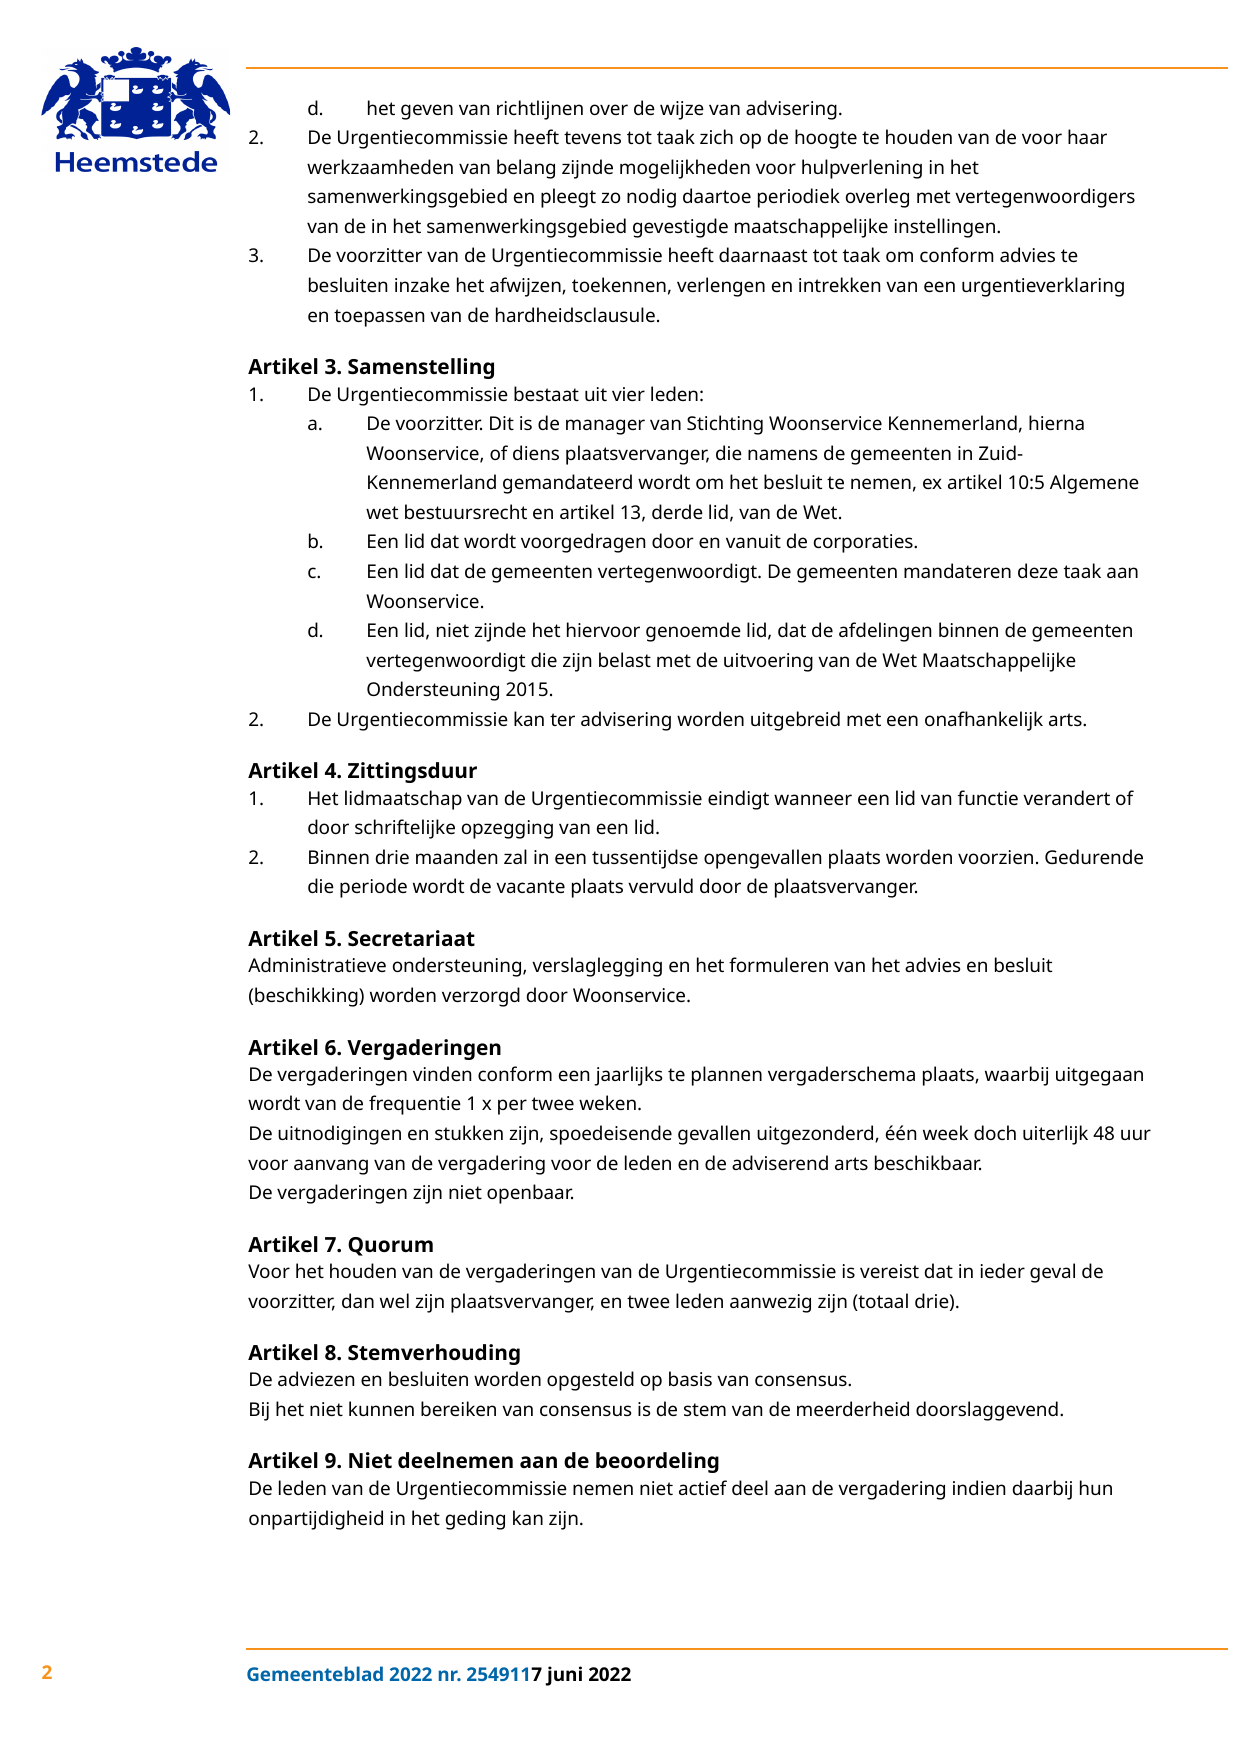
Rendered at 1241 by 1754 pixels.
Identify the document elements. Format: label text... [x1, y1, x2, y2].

list De voorzitter van de Urgentiecommissie heeft daarnaast tot taak om conform advies te besluiten inzake het afwijzen, toekennen, verlengen en intrekken van een urgentieverklaring en toepassen van de hardheidsclausule. [248, 243, 1152, 328]
text De uitnodigingen en stukken zijn, spoedeisende gevallen uitgezonderd, één week doch uiterlijk 48 uur voor aanvang van de vergadering voor de leden en de adviserend arts beschikbaar. [248, 1120, 1152, 1176]
text Administratieve ondersteuning, verslaglegging en het formuleren van het advies en besluit (beschikking) worden verzorgd door Woonservice. [248, 953, 1152, 1008]
list het geven van richtlijnen over de wijze van advisering. [307, 95, 1152, 121]
text Artikel 4. Zittingsduur [248, 757, 1152, 785]
text De adviezen en besluiten worden opgesteld op basis van consensus. [248, 1367, 1152, 1392]
text De vergaderingen zijn niet openbaar. [248, 1179, 1152, 1205]
text Artikel 5. Secretariaat [248, 924, 1152, 953]
text Artikel 7. Quorum [248, 1230, 1152, 1258]
list Een lid, niet zijnde het hiervoor genoemde lid, dat de afdelingen binnen de gemeenten vertegenwoordigt die zijn belast met de uitvoering van de Wet Maatschappelijke Ondersteuning 2015. [307, 617, 1152, 702]
list De voorzitter. Dit is de manager van Stichting Woonservice Kennemerland, hierna Woonservice, of diens plaatsvervanger, die namens de gemeenten in Zuid-Kennemerland gemandateerd wordt om het besluit te nemen, ex artikel 10:5 Algemene wet bestuursrecht en artikel 13, derde lid, van de Wet. [307, 410, 1152, 525]
text Artikel 6. Vergaderingen [248, 1033, 1152, 1061]
text Artikel 3. Samenstelling [248, 352, 1152, 381]
list Een lid dat wordt voorgedragen door en vanuit de corporaties. [307, 529, 1152, 554]
list De Urgentiecommissie kan ter advisering worden uitgebreid met een onafhankelijk arts. [248, 706, 1152, 732]
list De Urgentiecommissie bestaat uit vier leden: [248, 381, 1152, 406]
text Artikel 8. Stemverhouding [248, 1338, 1152, 1367]
list De Urgentiecommissie heeft tevens tot taak zich op de hoogte te houden van de voor haar werkzaamheden van belang zijnde mogelijkheden voor hulpverlening in het samenwerkingsgebied en pleegt zo nodig daartoe periodiek overleg met vertegenwoordigers van de in het samenwerkingsgebied gevestigde maatschappelijke instellingen. [248, 124, 1152, 239]
list Binnen drie maanden zal in een tussentijdse opengevallen plaats worden voorzien. Gedurende die periode wordt de vacante plaats vervuld door de plaatsvervanger. [248, 844, 1152, 899]
text Bij het niet kunnen bereiken van consensus is de stem van de meerderheid doorslaggevend. [248, 1396, 1152, 1422]
text De leden van de Urgentiecommissie nemen niet actief deel aan de vergadering indien daarbij hun onpartijdigheid in het geding kan zijn. [248, 1475, 1152, 1530]
text De vergaderingen vinden conform een jaarlijks te plannen vergaderschema plaats, waarbij uitgegaan wordt van de frequentie 1 x per twee weken. [248, 1061, 1152, 1116]
picture [41, 47, 231, 172]
list Een lid dat de gemeenten vertegenwoordigt. De gemeenten mandateren deze taak aan Woonservice. [307, 558, 1152, 613]
text Artikel 9. Niet deelnemen aan de beoordeling [248, 1447, 1152, 1475]
text Voor het houden van de vergaderingen van de Urgentiecommissie is vereist dat in ieder geval de voorzitter, dan wel zijn plaatsvervanger, en twee leden aanwezig zijn (totaal drie). [248, 1258, 1152, 1313]
list Het lidmaatschap van de Urgentiecommissie eindigt wanneer een lid van functie verandert of door schriftelijke opzegging van een lid. [248, 785, 1152, 840]
